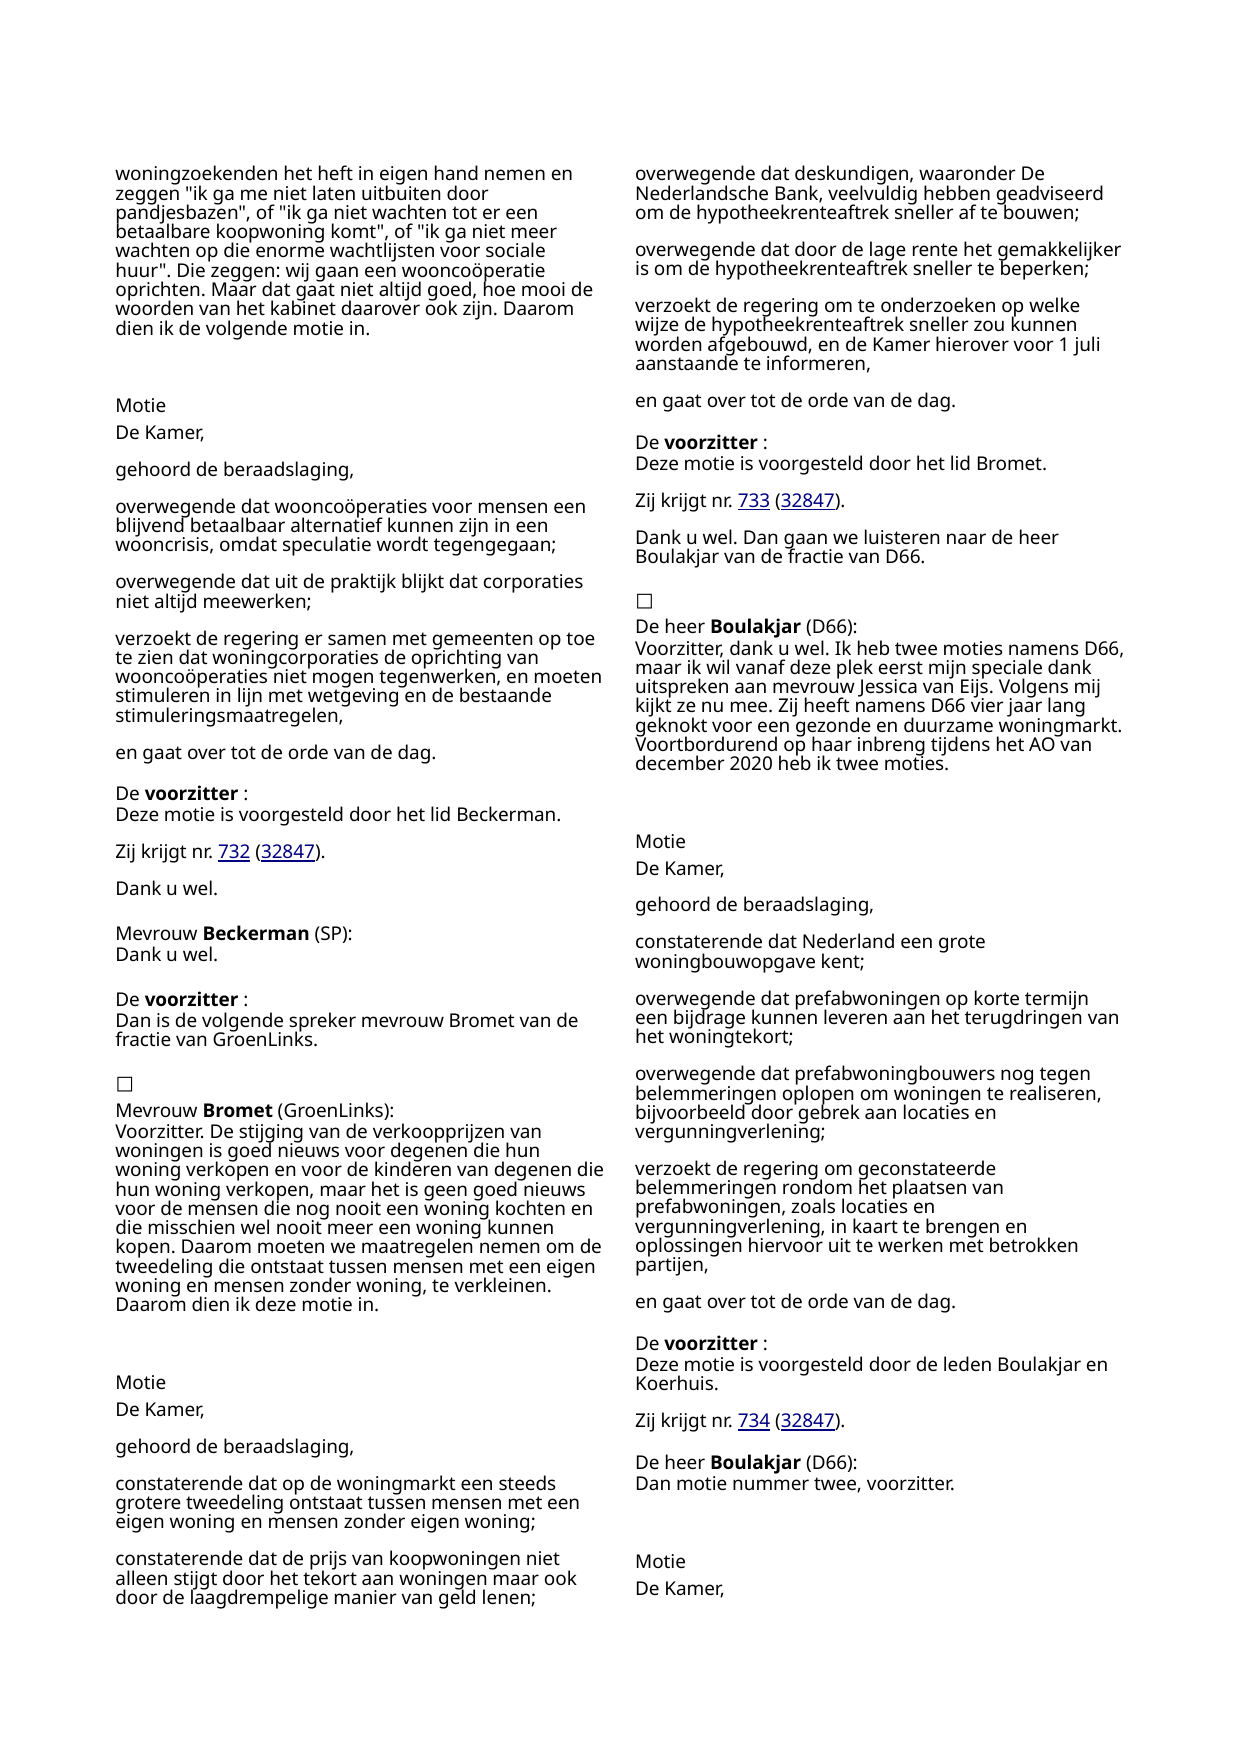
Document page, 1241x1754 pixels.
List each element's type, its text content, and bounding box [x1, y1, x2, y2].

text Mevrouw Bromet (GroenLinks): [115, 1097, 605, 1123]
text gehoord de beraadslaging, [115, 461, 605, 480]
text Dank u wel. Dan gaan we luisteren naar de heer Boulakjar van de fractie van D66. [635, 529, 1125, 567]
text Deze motie is voorgesteld door het lid Beckerman. [115, 806, 605, 826]
text verzoekt de regering om geconstateerde belemmeringen rondom het plaatsen van prefabwoningen, zoals locaties en vergunningverlening, in kaart te brengen en oplossingen hiervoor uit te werken met betrokken partijen, [635, 1160, 1125, 1276]
text gehoord de beraadslaging, [115, 1438, 605, 1457]
text Motie [115, 392, 605, 418]
text De Kamer, [115, 424, 605, 443]
text Zij krijgt nr. 734 (32847). [635, 1412, 1125, 1432]
text overwegende dat door de lage rente het gemakkelijker is om de hypotheekrenteaftrek sneller te beperken; [635, 241, 1125, 279]
text Motie [635, 1548, 1125, 1573]
text Dank u wel. [115, 880, 605, 900]
text overwegende dat prefabwoningen op korte termijn een bijdrage kunnen leveren aan het terugdringen van het woningtekort; [635, 990, 1125, 1047]
text overwegende dat deskundigen, waaronder De Nederlandsche Bank, veelvuldig hebben geadviseerd om de hypotheekrenteaftrek sneller af te bouwen; [635, 165, 1125, 223]
text Motie [635, 828, 1125, 853]
text De Kamer, [115, 1401, 605, 1420]
text verzoekt de regering er samen met gemeenten op toe te zien dat woningcorporaties de oprichting van wooncoöperaties niet mogen tegenwerken, en moeten stimuleren in lijn met wetgeving en de bestaande stimuleringsmaatregelen, [115, 629, 605, 726]
text Dank u wel. [115, 946, 605, 966]
text Voorzitter, dank u wel. Ik heb twee moties namens D66, maar ik wil vanaf deze plek eerst mijn speciale dank uitspreken aan mevrouw Jessica van Eijs. Volgens mij kijkt ze nu mee. Zij heeft namens D66 vier jaar lang geknokt voor een gezonde en duurzame woningmarkt. Voortbordurend op haar inbreng tijdens het AO van december 2020 heb ik twee moties. [635, 639, 1125, 774]
text Voorzitter. De stijging van de verkoopprijzen van woningen is goed nieuws voor degenen die hun woning verkopen en voor de kinderen van degenen die hun woning verkopen, maar het is geen goed nieuws voor de mensen die nog nooit een woning kochten en die misschien wel nooit meer een woning kunnen kopen. Daarom moeten we maatregelen nemen om de tweedeling die ontstaat tussen mensen met een eigen woning en mensen zonder woning, te verkleinen. Daarom dien ik deze motie in. [115, 1123, 605, 1316]
text en gaat over tot de orde van de dag. [115, 744, 605, 763]
text De Kamer, [635, 1579, 1125, 1599]
text Deze motie is voorgesteld door het lid Bromet. [635, 454, 1125, 474]
text overwegende dat wooncoöperaties voor mensen een blijvend betaalbaar alternatief kunnen zijn in een wooncrisis, omdat speculatie wordt tegengegaan; [115, 498, 605, 556]
text De voorzitter : [635, 429, 1125, 454]
text constaterende dat op de woningmarkt een steeds grotere tweedeling ontstaat tussen mensen met een eigen woning en mensen zonder eigen woning; [115, 1475, 605, 1532]
text De Kamer, [635, 859, 1125, 879]
text Zij krijgt nr. 732 (32847). [115, 843, 605, 863]
text De heer Boulakjar (D66): [635, 1449, 1125, 1475]
text gehoord de beraadslaging, [635, 896, 1125, 916]
text en gaat over tot de orde van de dag. [635, 1293, 1125, 1313]
text ⬜ [115, 1071, 605, 1097]
text constaterende dat de prijs van koopwoningen niet alleen stijgt door het tekort aan woningen maar ook door de laagdrempelige manier van geld lenen; [115, 1550, 605, 1608]
text Deze motie is voorgesteld door de leden Boulakjar en Koerhuis. [635, 1356, 1125, 1394]
text Zij krijgt nr. 733 (32847). [635, 492, 1125, 511]
text De voorzitter : [115, 986, 605, 1012]
text constaterende dat Nederland een grote woningbouwopgave kent; [635, 933, 1125, 972]
text De voorzitter : [635, 1330, 1125, 1356]
text De heer Boulakjar (D66): [635, 614, 1125, 639]
text woningzoekenden het heft in eigen hand nemen en zeggen "ik ga me niet laten uitbuiten door pandjesbazen", of "ik ga niet wachten tot er een betaalbare koopwoning komt", of "ik ga niet meer wachten op die enorme wachtlijsten voor sociale huur". Die zeggen: wij gaan een wooncoöperatie oprichten. Maar dat gaat niet altijd goed, hoe mooi de woorden van het kabinet daarover ook zijn. Daarom dien ik de volgende motie in. [115, 165, 605, 339]
text Motie [115, 1369, 605, 1395]
text Dan is de volgende spreker mevrouw Bromet van de fractie van GroenLinks. [115, 1012, 605, 1051]
text Mevrouw Beckerman (SP): [115, 921, 605, 946]
text overwegende dat uit de praktijk blijkt dat corporaties niet altijd meewerken; [115, 573, 605, 612]
text ⬜ [635, 588, 1125, 614]
text en gaat over tot de orde van de dag. [635, 392, 1125, 411]
text verzoekt de regering om te onderzoeken op welke wijze de hypotheekrenteaftrek sneller zou kunnen worden afgebouwd, en de Kamer hierover voor 1 juli aanstaande te informeren, [635, 297, 1125, 374]
text De voorzitter : [115, 781, 605, 806]
text Dan motie nummer twee, voorzitter. [635, 1475, 1125, 1494]
text overwegende dat prefabwoningbouwers nog tegen belemmeringen oplopen om woningen te realiseren, bijvoorbeeld door gebrek aan locaties en vergunningverlening; [635, 1065, 1125, 1142]
